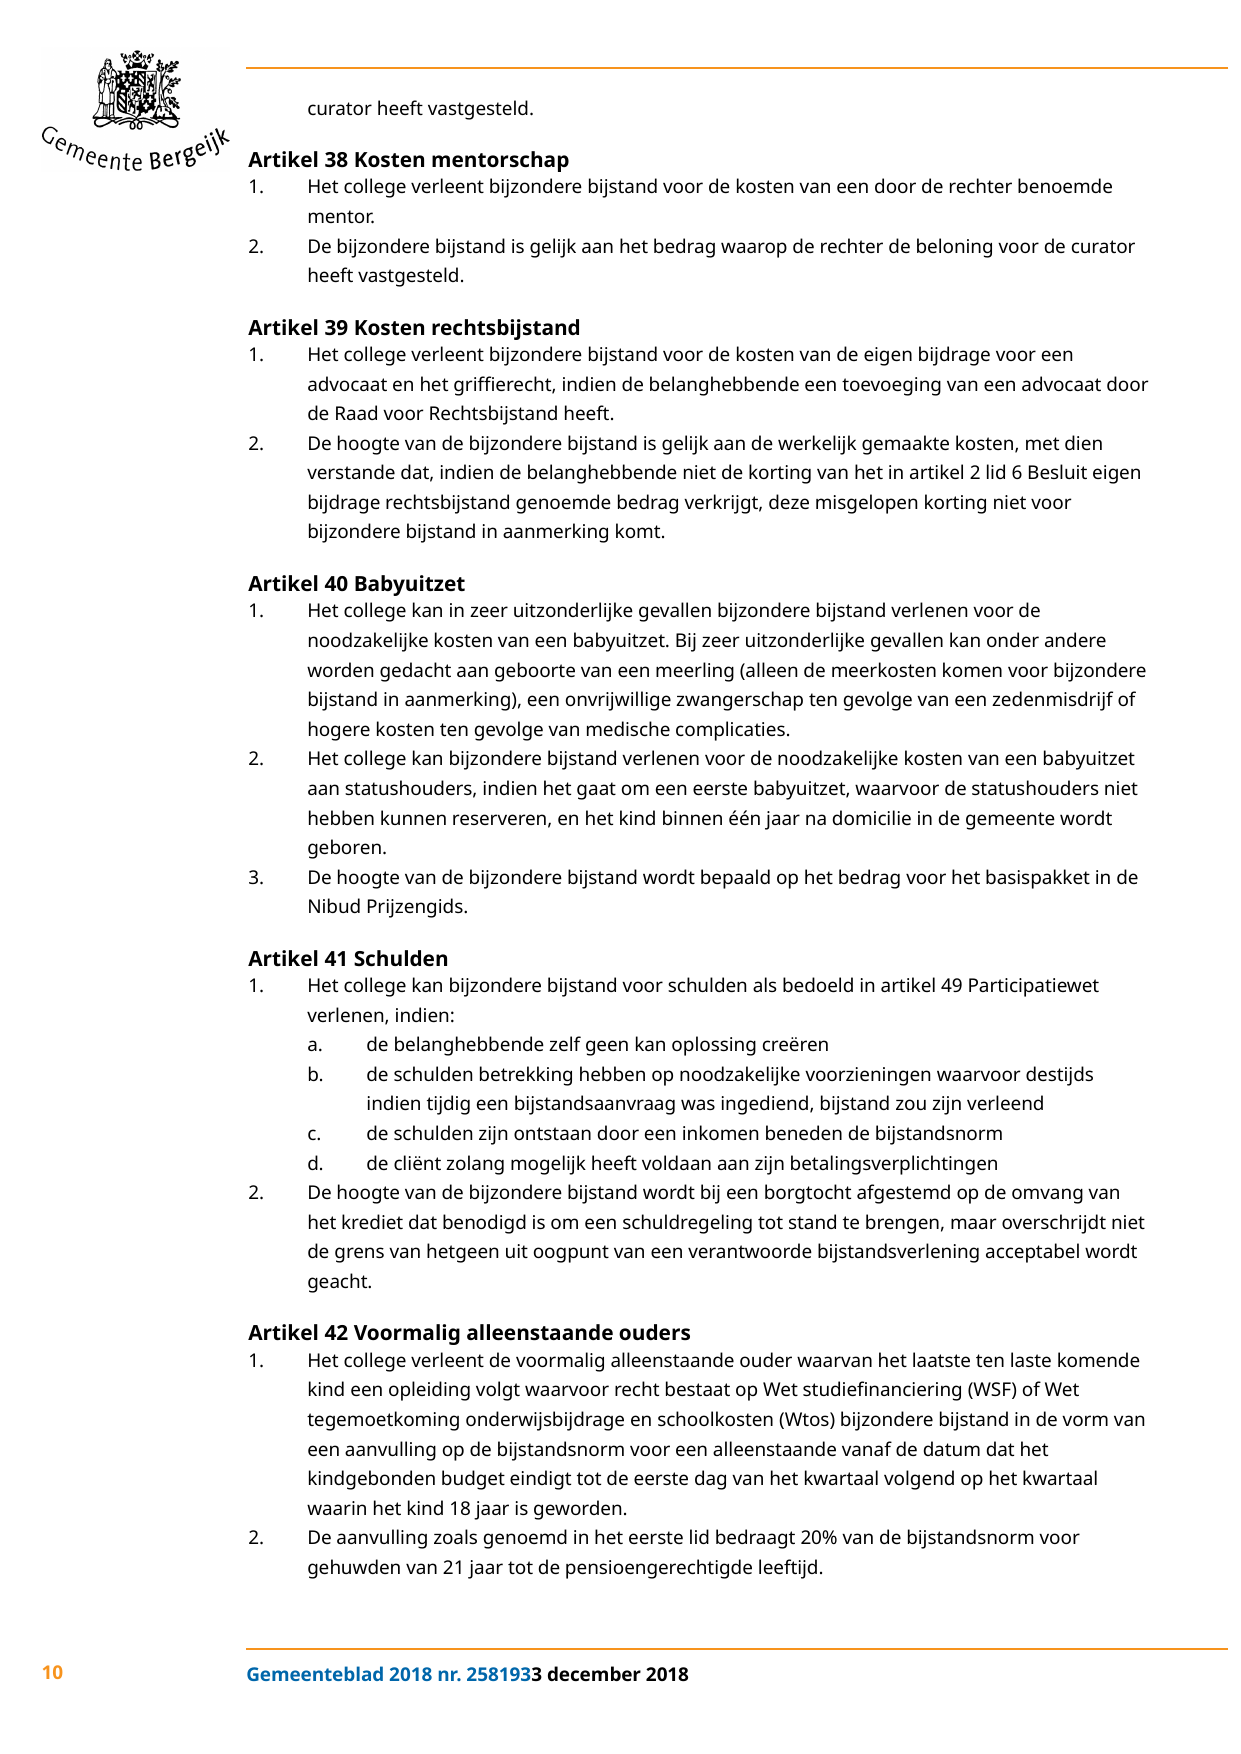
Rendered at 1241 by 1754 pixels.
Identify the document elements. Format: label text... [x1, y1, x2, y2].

list Het college verleent bijzondere bijstand voor de kosten van een door de rechter benoemde mentor. [248, 174, 1152, 229]
list Het college verleent de voormalig alleenstaande ouder waarvan het laatste ten laste komende kind een opleiding volgt waarvoor recht bestaat op Wet studiefinanciering (WSF) of Wet tegemoetkoming onderwijsbijdrage en schoolkosten (Wtos) bijzondere bijstand in de vorm van een aanvulling op de bijstandsnorm voor een alleenstaande vanaf de datum dat het kindgebonden budget eindigt tot de eerste dag van het kwartaal volgend op het kwartaal waarin het kind 18 jaar is geworden. [248, 1347, 1152, 1521]
text Artikel 40 Babyuitzet [248, 569, 1152, 598]
picture [41, 47, 231, 172]
text Artikel 39 Kosten rechtsbijstand [248, 313, 1152, 341]
list De hoogte van de bijzondere bijstand is gelijk aan de werkelijk gemaakte kosten, met dien verstande dat, indien de belanghebbende niet de korting van het in artikel 2 lid 6 Besluit eigen bijdrage rechtsbijstand genoemde bedrag verkrijgt, deze misgelopen korting niet voor bijzondere bijstand in aanmerking komt. [248, 430, 1152, 544]
list de schulden zijn ontstaan door een inkomen beneden de bijstandsnorm [307, 1120, 1152, 1146]
list de cliënt zolang mogelijk heeft voldaan aan zijn betalingsverplichtingen [307, 1150, 1152, 1176]
list de schulden betrekking hebben op noodzakelijke voorzieningen waarvoor destijds indien tijdig een bijstandsaanvraag was ingediend, bijstand zou zijn verleend [307, 1061, 1152, 1116]
text Artikel 42 Voormalig alleenstaande ouders [248, 1318, 1152, 1347]
list de belanghebbende zelf geen kan oplossing creëren [307, 1031, 1152, 1057]
text Artikel 41 Schulden [248, 944, 1152, 972]
list De aanvulling zoals genoemd in het eerste lid bedraagt 20% van de bijstandsnorm voor gehuwden van 21 jaar tot de pensioengerechtigde leeftijd. [248, 1524, 1152, 1580]
list De hoogte van de bijzondere bijstand wordt bij een borgtocht afgestemd op de omvang van het krediet dat benodigd is om een schuldregeling tot stand te brengen, maar overschrijdt niet de grens van hetgeen uit oogpunt van een verantwoorde bijstandsverlening acceptabel wordt geacht. [248, 1179, 1152, 1294]
list De hoogte van de bijzondere bijstand wordt bepaald op het bedrag voor het basispakket in de Nibud Prijzengids. [248, 864, 1152, 919]
list Het college kan bijzondere bijstand voor schulden als bedoeld in artikel 49 Participatiewet verlenen, indien: [248, 972, 1152, 1028]
text Artikel 38 Kosten mentorschap [248, 145, 1152, 174]
list Het college kan bijzondere bijstand verlenen voor de noodzakelijke kosten van een babyuitzet aan statushouders, indien het gaat om een eerste babyuitzet, waarvoor de statushouders niet hebben kunnen reserveren, en het kind binnen één jaar na domicilie in de gemeente wordt geboren. [248, 746, 1152, 860]
list Het college verleent bijzondere bijstand voor de kosten van de eigen bijdrage voor een advocaat en het griffierecht, indien de belanghebbende een toevoeging van een advocaat door de Raad voor Rechtsbijstand heeft. [248, 341, 1152, 426]
list De bijzondere bijstand is gelijk aan het bedrag waarop de rechter de beloning voor de curator heeft vastgesteld. [248, 233, 1152, 288]
list Het college kan in zeer uitzonderlijke gevallen bijzondere bijstand verlenen voor de noodzakelijke kosten van een babyuitzet. Bij zeer uitzonderlijke gevallen kan onder andere worden gedacht aan geboorte van een meerling (alleen de meerkosten komen voor bijzondere bijstand in aanmerking), een onvrijwillige zwangerschap ten gevolge van een zedenmisdrijf of hogere kosten ten gevolge van medische complicaties. [248, 598, 1152, 742]
list curator heeft vastgesteld. [248, 95, 1152, 121]
